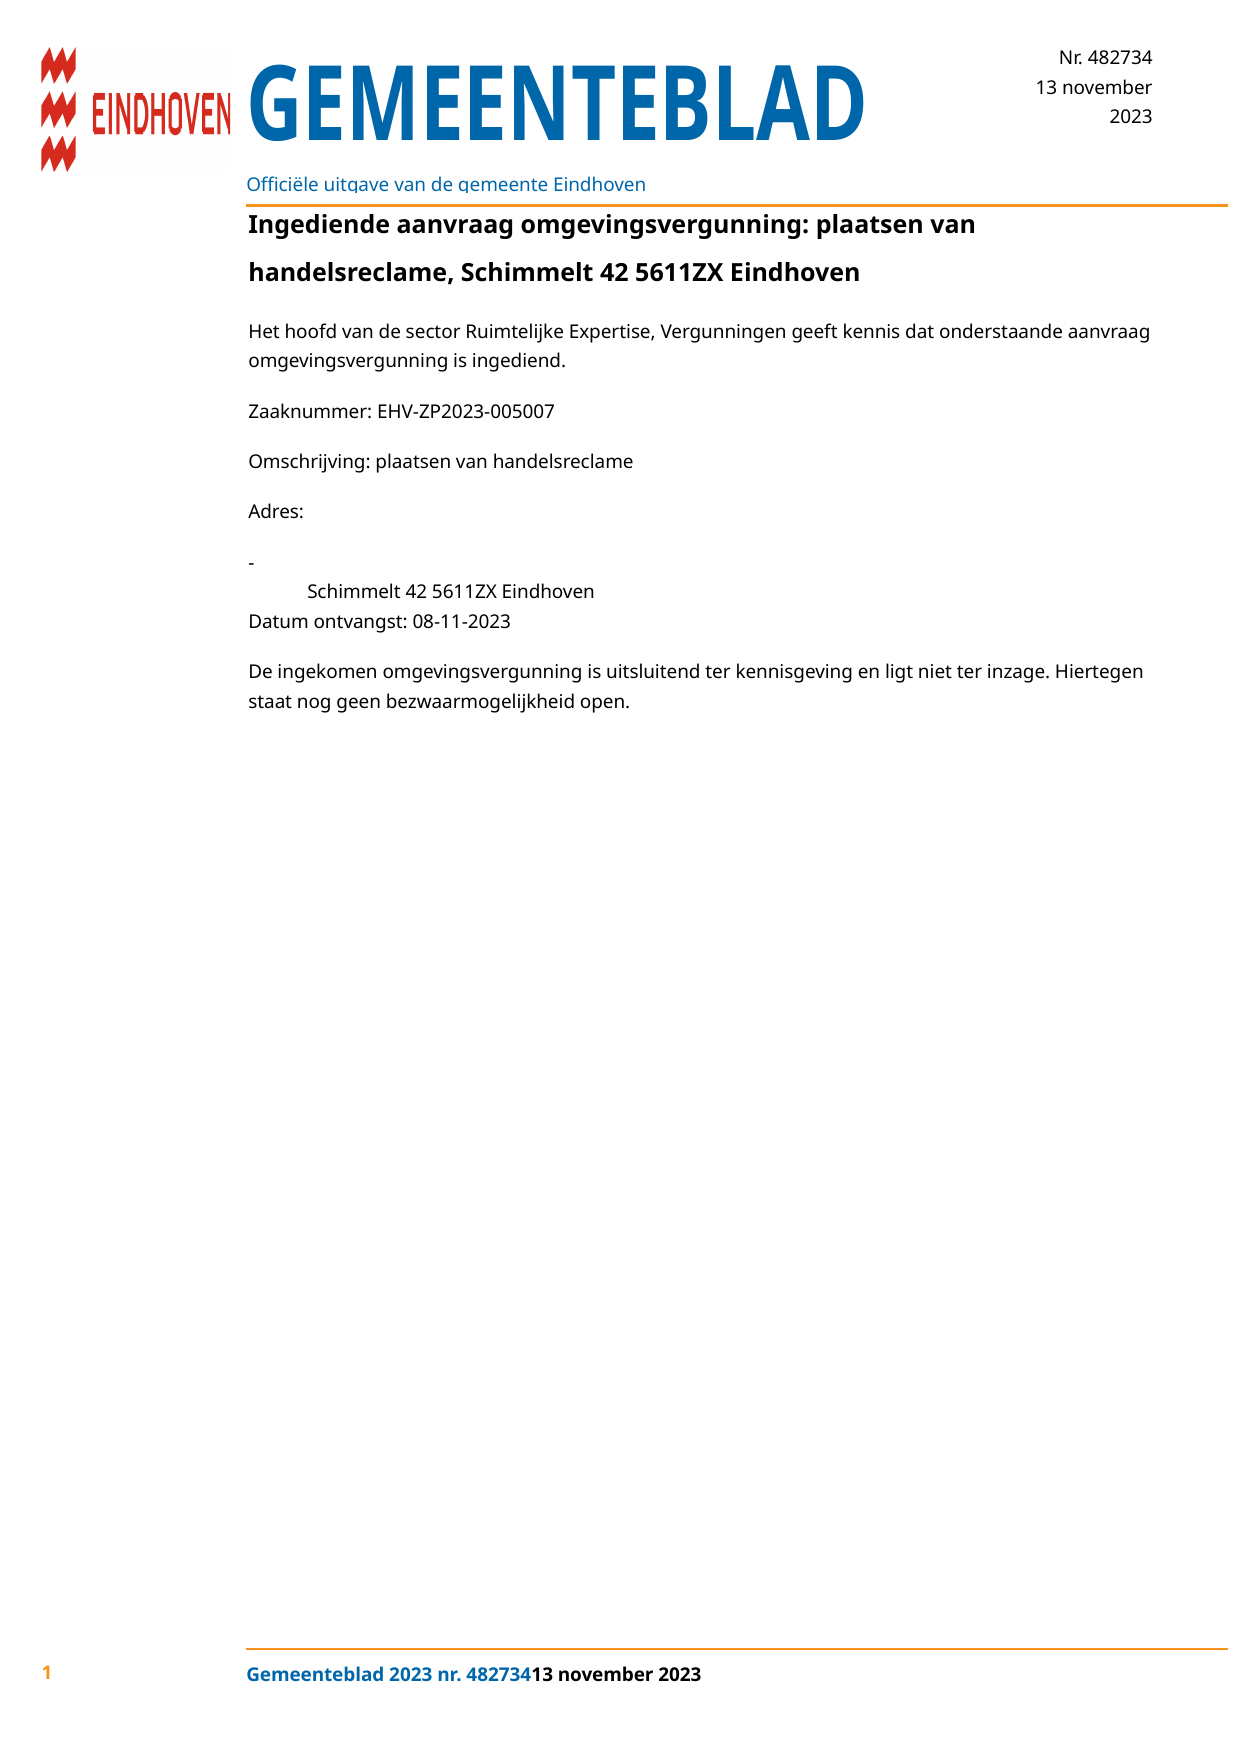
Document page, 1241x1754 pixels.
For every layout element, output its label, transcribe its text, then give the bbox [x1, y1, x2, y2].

text Zaaknummer: EHV-ZP2023-005007 [248, 398, 1152, 424]
text Het hoofd van de sector Ruimtelijke Expertise, Vergunningen geeft kennis dat onderstaande aanvraag omgevingsvergunning is ingediend. [248, 318, 1152, 373]
text Adres: [248, 499, 1152, 524]
text De ingekomen omgevingsvergunning is uitsluitend ter kennisgeving en ligt niet ter inzage. Hiertegen staat nog geen bezwaarmogelijkheid open. [248, 659, 1152, 714]
text Ingediende aanvraag omgevingsvergunning: plaatsen van handelsreclame, Schimmelt 42 5611ZX Eindhoven [248, 207, 1152, 288]
picture [41, 47, 231, 172]
text Omschrijving: plaatsen van handelsreclame [248, 448, 1152, 474]
list Schimmelt 42 5611ZX Eindhoven [248, 579, 1152, 604]
text Datum ontvangst: 08-11-2023 [248, 608, 1152, 634]
